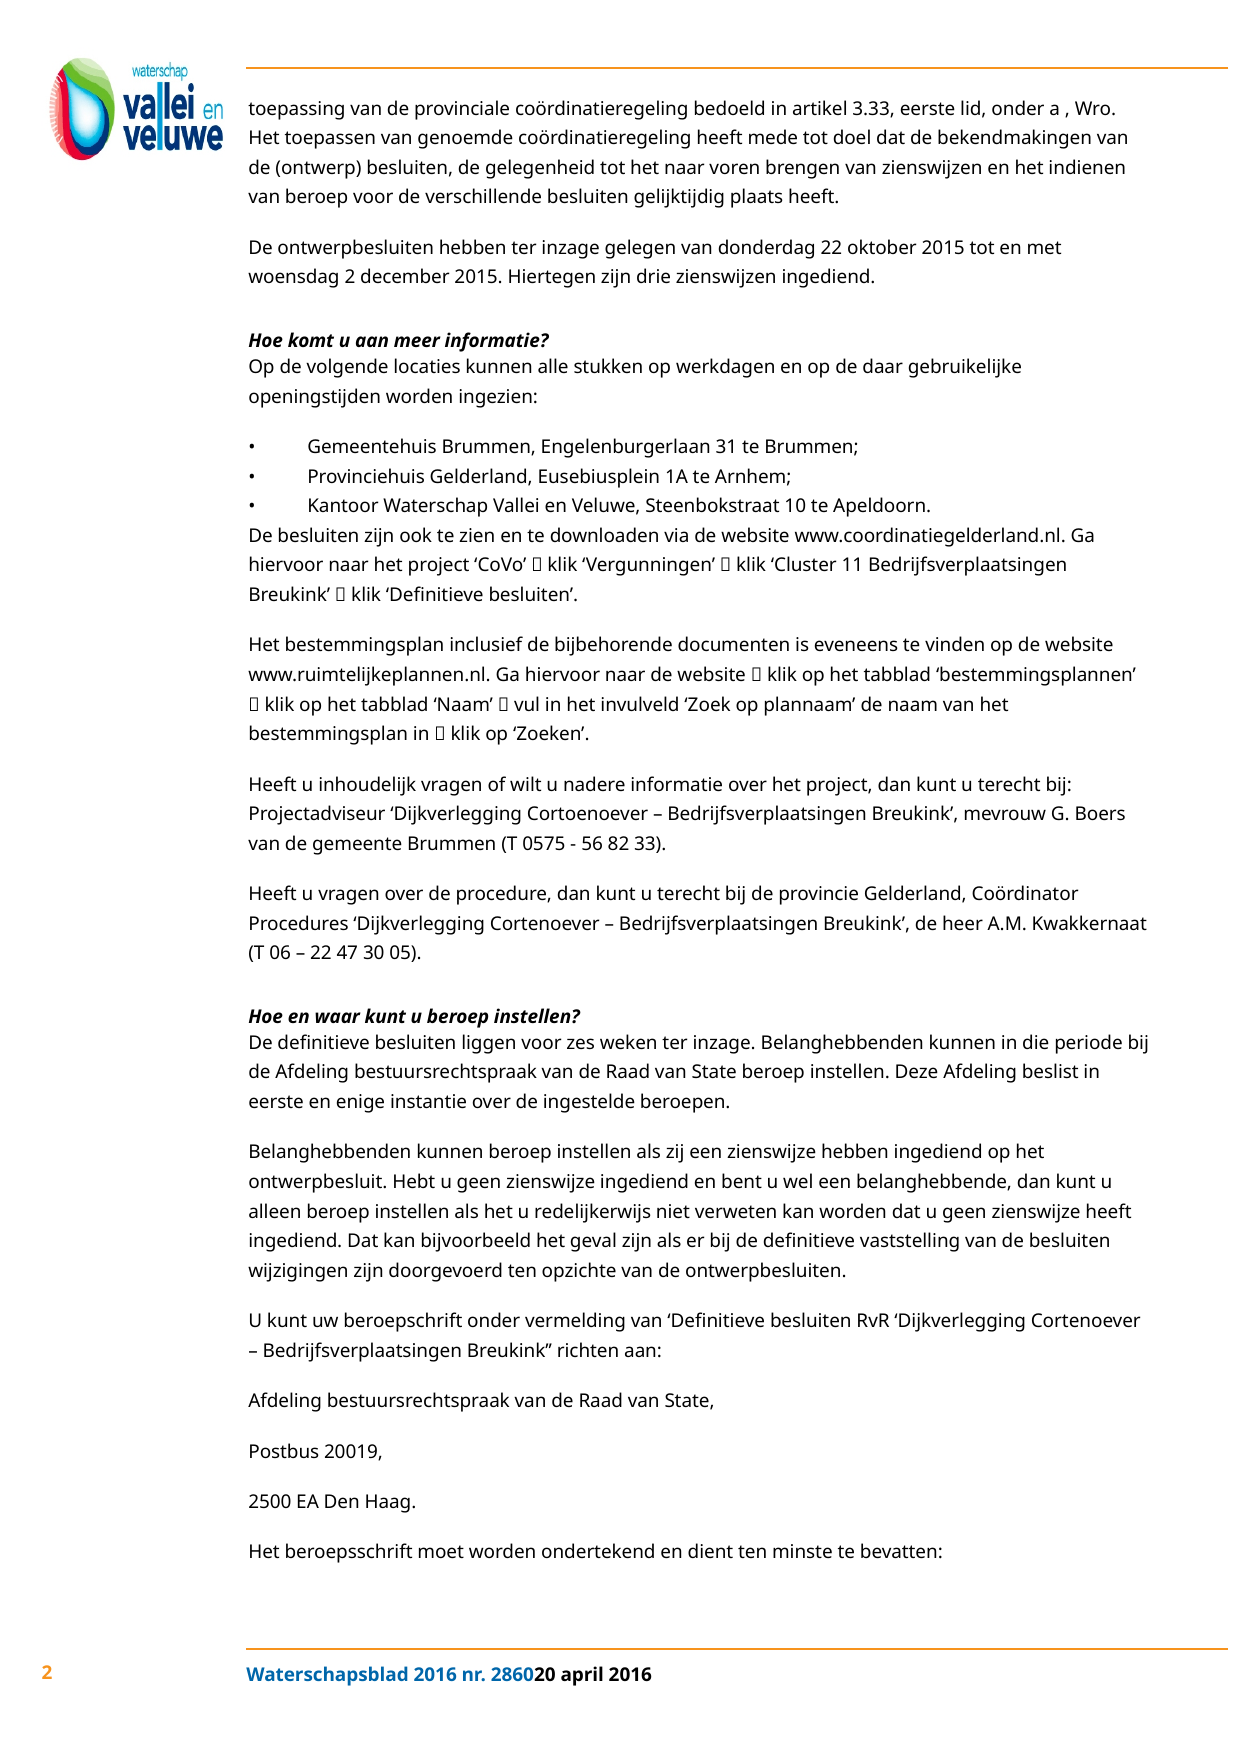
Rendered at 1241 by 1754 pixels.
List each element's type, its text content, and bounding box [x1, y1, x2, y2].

text Het bestemmingsplan inclusief de bijbehorende documenten is eveneens te vinden op de website www.ruimtelijkeplannen.nl. Ga hiervoor naar de website  klik op het tabblad ‘bestemmingsplannen’  klik op het tabblad ‘Naam’  vul in het invulveld ‘Zoek op plannaam’ de naam van het bestemmingsplan in  klik op ‘Zoeken’. [248, 632, 1152, 746]
text Afdeling bestuursrechtspraak van de Raad van State, [248, 1387, 1152, 1413]
text De ontwerpbesluiten hebben ter inzage gelegen van donderdag 22 oktober 2015 tot en met woensdag 2 december 2015. Hiertegen zijn drie zienswijzen ingediend. [248, 234, 1152, 289]
text Belanghebbenden kunnen beroep instellen als zij een zienswijze hebben ingediend op het ontwerpbesluit. Hebt u geen zienswijze ingediend en bent u wel een belanghebbende, dan kunt u alleen beroep instellen als het u redelijkerwijs niet verweten kan worden dat u geen zienswijze heeft ingediend. Dat kan bijvoorbeeld het geval zijn als er bij de definitieve vaststelling van de besluiten wijzigingen zijn doorgevoerd ten opzichte van de ontwerpbesluiten. [248, 1139, 1152, 1283]
list Gemeentehuis Brummen, Engelenburgerlaan 31 te Brummen; [248, 433, 1152, 459]
text De definitieve besluiten liggen voor zes weken ter inzage. Belanghebbenden kunnen in die periode bij de Afdeling bestuursrechtspraak van de Raad van State beroep instellen. Deze Afdeling beslist in eerste en enige instantie over de ingestelde beroepen. [248, 1029, 1152, 1114]
list Provinciehuis Gelderland, Eusebiusplein 1A te Arnhem; [248, 463, 1152, 488]
text Heeft u inhoudelijk vragen of wilt u nadere informatie over het project, dan kunt u terecht bij: Projectadviseur ‘Dijkverlegging Cortoenoever – Bedrijfsverplaatsingen Breukink’, mevrouw G. Boers van de gemeente Brummen (T 0575 - 56 82 33). [248, 771, 1152, 856]
text Het beroepsschrift moet worden ondertekend en dient ten minste te bevatten: [248, 1539, 1152, 1564]
text Hoe komt u aan meer informatie? [248, 327, 1152, 353]
text Hoe en waar kunt u beroep instellen? [248, 1003, 1152, 1029]
text 2500 EA Den Haag. [248, 1488, 1152, 1514]
picture [41, 47, 231, 172]
list Kantoor Waterschap Vallei en Veluwe, Steenbokstraat 10 te Apeldoorn. [248, 492, 1152, 518]
text Postbus 20019, [248, 1438, 1152, 1464]
text toepassing van de provinciale coördinatieregeling bedoeld in artikel 3.33, eerste lid, onder a , Wro. Het toepassen van genoemde coördinatieregeling heeft mede tot doel dat de bekendmakingen van de (ontwerp) besluiten, de gelegenheid tot het naar voren brengen van zienswijzen en het indienen van beroep voor de verschillende besluiten gelijktijdig plaats heeft. [248, 95, 1152, 209]
text Op de volgende locaties kunnen alle stukken op werkdagen en op de daar gebruikelijke openingstijden worden ingezien: [248, 353, 1152, 408]
text De besluiten zijn ook te zien en te downloaden via de website www.coordinatiegelderland.nl. Ga hiervoor naar het project ‘CoVo’  klik ‘Vergunningen’  klik ‘Cluster 11 Bedrijfsverplaatsingen Breukink’  klik ‘Definitieve besluiten’. [248, 522, 1152, 607]
text Heeft u vragen over de procedure, dan kunt u terecht bij de provincie Gelderland, Coördinator Procedures ‘Dijkverlegging Cortenoever – Bedrijfsverplaatsingen Breukink’, de heer A.M. Kwakkernaat (T 06 – 22 47 30 05). [248, 880, 1152, 965]
text U kunt uw beroepschrift onder vermelding van ‘Definitieve besluiten RvR ‘Dijkverlegging Cortenoever – Bedrijfsverplaatsingen Breukink’’ richten aan: [248, 1307, 1152, 1363]
